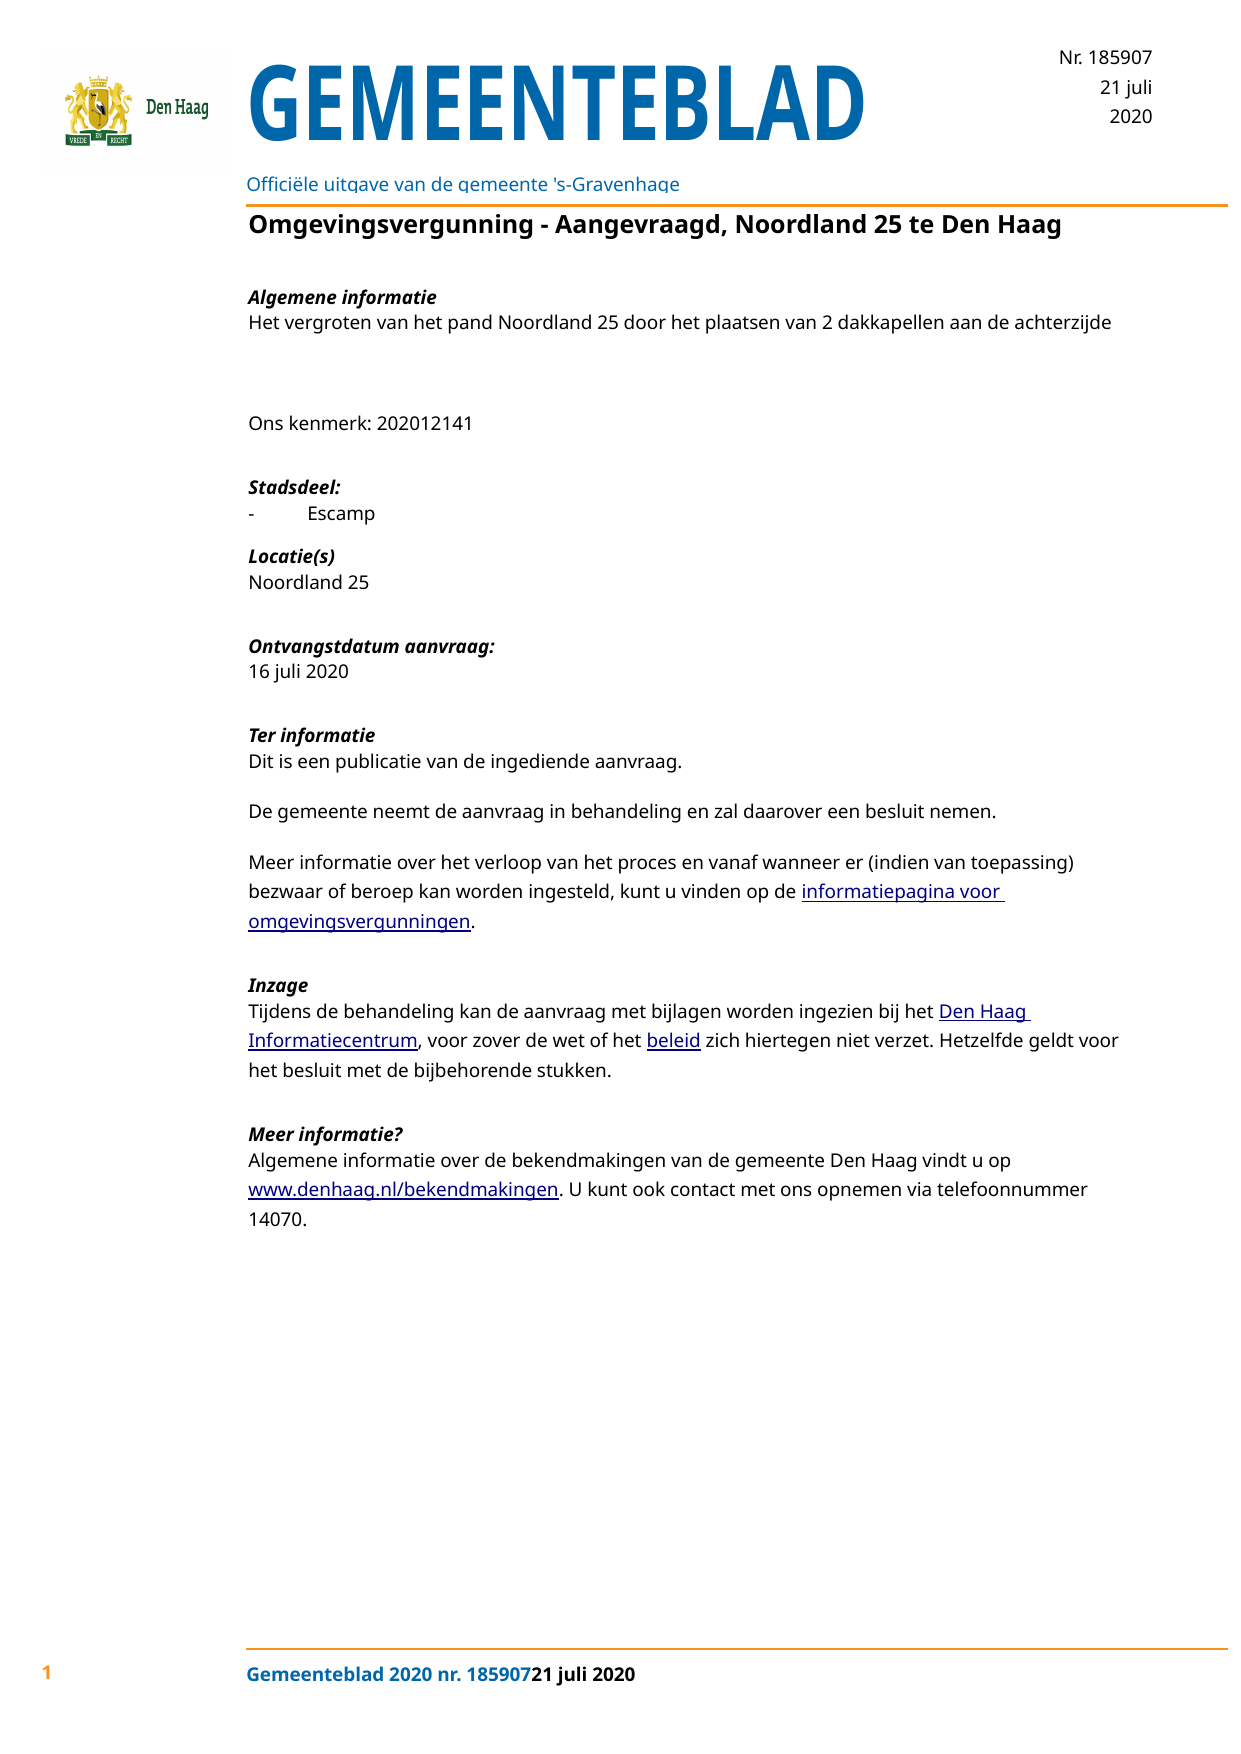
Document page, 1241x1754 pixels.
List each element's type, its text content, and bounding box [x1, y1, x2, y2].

text Tijdens de behandeling kan de aanvraag met bijlagen worden ingezien bij het Den Haag Informatiecentrum, voor zover de wet of het beleid zich hiertegen niet verzet. Hetzelfde geldt voor het besluit met de bijbehorende stukken. [248, 998, 1152, 1083]
picture [41, 47, 231, 172]
text Ter informatie [248, 723, 1152, 748]
text Algemene informatie [248, 284, 1152, 309]
text Het vergroten van het pand Noordland 25 door het plaatsen van 2 dakkapellen aan de achterzijde [248, 309, 1152, 335]
text 16 juli 2020 [248, 659, 1152, 684]
text Locatie(s) [248, 543, 1152, 569]
text Omgevingsvergunning - Aangevraagd, Noordland 25 te Den Haag [248, 207, 1152, 241]
text Ons kenmerk: 202012141 [248, 410, 1152, 436]
text Meer informatie? [248, 1121, 1152, 1147]
text Meer informatie over het verloop van het proces en vanaf wanneer er (indien van toepassing) bezwaar of beroep kan worden ingesteld, kunt u vinden op de informatiepagina voor omgevingsvergunningen. [248, 849, 1152, 934]
text De gemeente neemt de aanvraag in behandeling en zal daarover een besluit nemen. [248, 799, 1152, 824]
list Escamp [248, 500, 1152, 526]
text Inzage [248, 972, 1152, 998]
text Algemene informatie over de bekendmakingen van de gemeente Den Haag vindt u op www.denhaag.nl/bekendmakingen. U kunt ook contact met ons opnemen via telefoonnummer 14070. [248, 1147, 1152, 1232]
text Dit is een publicatie van de ingediende aanvraag. [248, 748, 1152, 774]
text Noordland 25 [248, 569, 1152, 595]
text Ontvangstdatum aanvraag: [248, 633, 1152, 659]
text Stadsdeel: [248, 474, 1152, 500]
